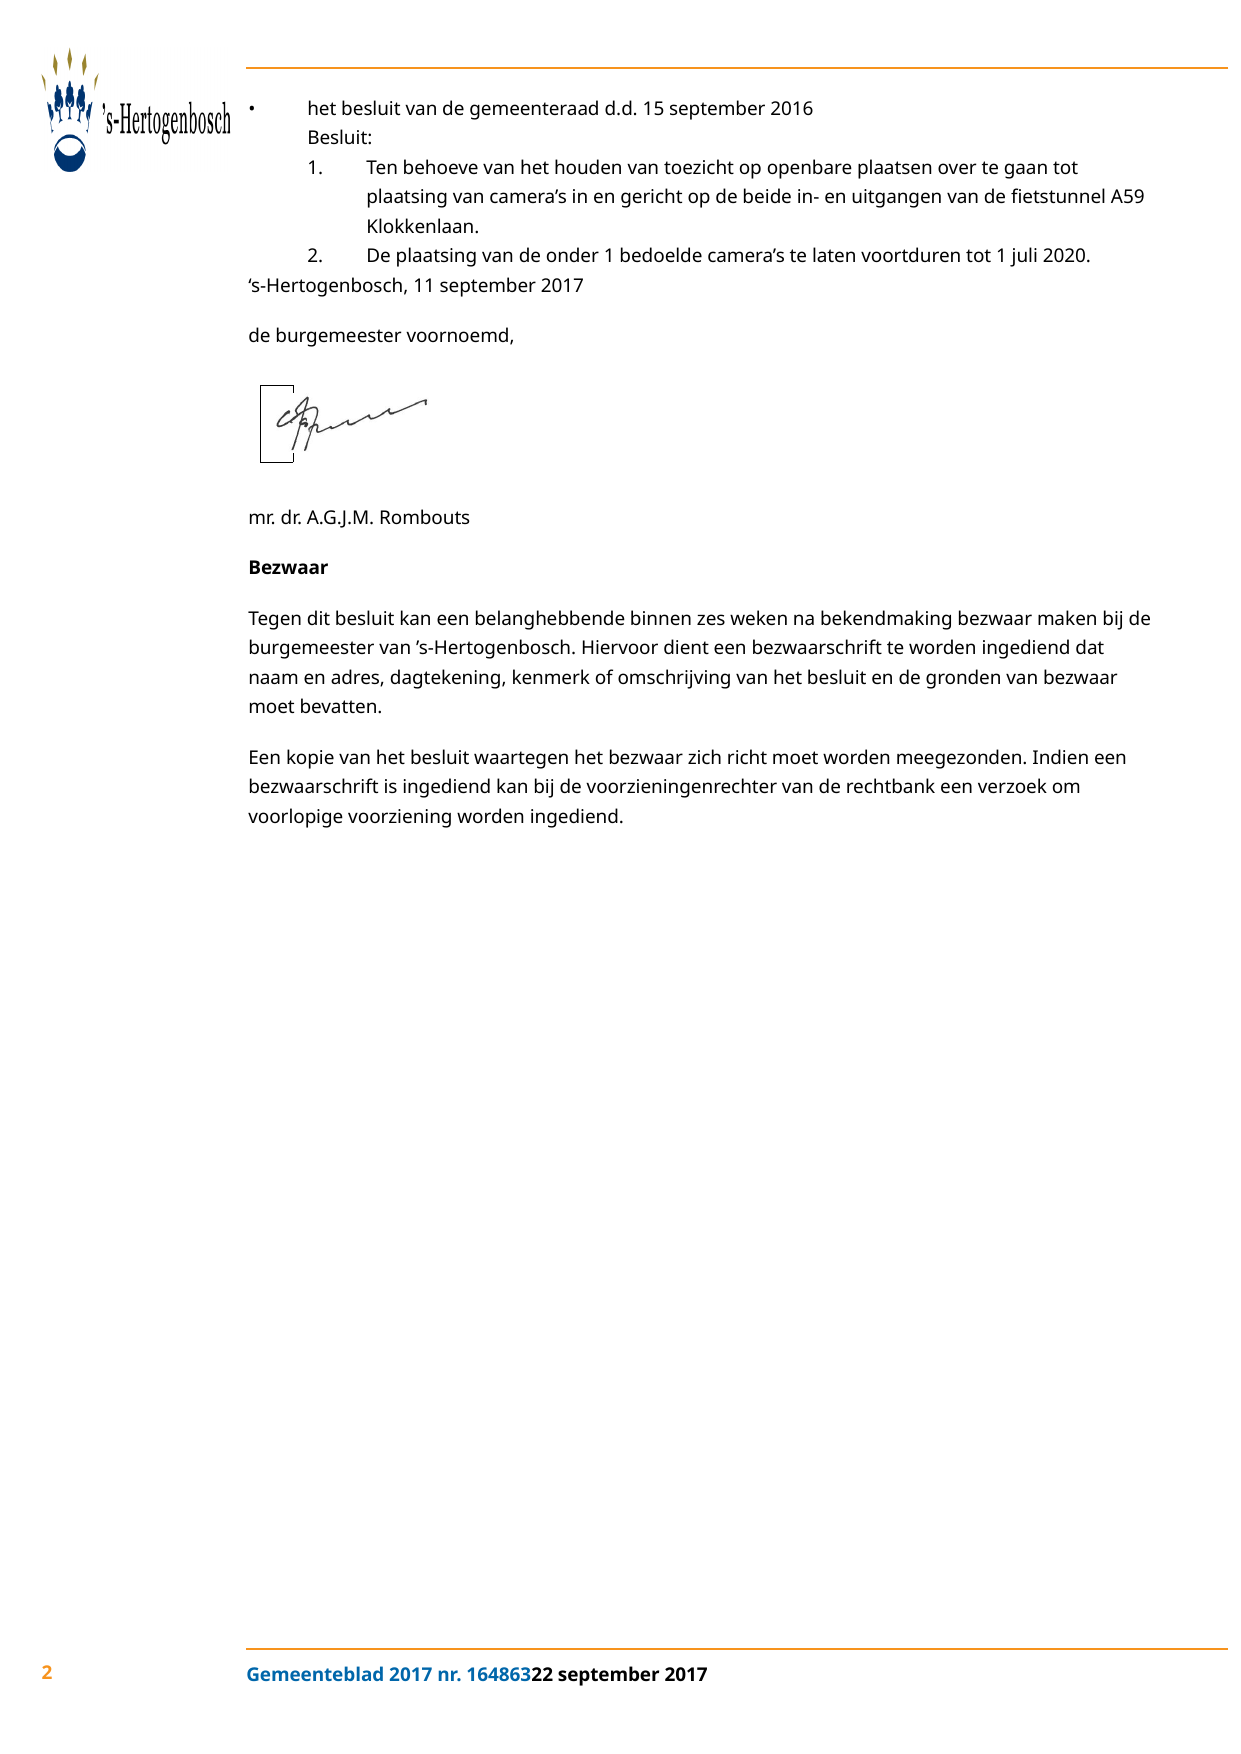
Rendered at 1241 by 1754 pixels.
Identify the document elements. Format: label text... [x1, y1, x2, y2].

list Ten behoeve van het houden van toezicht op openbare plaatsen over te gaan tot plaatsing van camera’s in en gericht op de beide in- en uitgangen van de fietstunnel A59 Klokkenlaan. [307, 154, 1152, 239]
list Besluit: [248, 124, 1152, 150]
text de burgemeester voornoemd, [248, 323, 1152, 348]
text mr. dr. A.G.J.M. Rombouts [248, 504, 1152, 530]
text Tegen dit besluit kan een belanghebbende binnen zes weken na bekendmaking bezwaar maken bij de burgemeester van ’s-Hertogenbosch. Hiervoor dient een bezwaarschrift te worden ingediend dat naam en adres, dagtekening, kenmerk of omschrijving van het besluit en de gronden van bezwaar moet bevatten. [248, 605, 1152, 719]
text Bezwaar [248, 554, 1152, 580]
picture [268, 393, 435, 453]
picture [41, 47, 231, 172]
list het besluit van de gemeenteraad d.d. 15 september 2016 [248, 95, 1152, 121]
text ‘s-Hertogenbosch, 11 september 2017 [248, 272, 1152, 298]
list De plaatsing van de onder 1 bedoelde camera’s te laten voortduren tot 1 juli 2020. [307, 243, 1152, 268]
text Een kopie van het besluit waartegen het bezwaar zich richt moet worden meegezonden. Indien een bezwaarschrift is ingediend kan bij de voorzieningenrechter van de rechtbank een verzoek om voorlopige voorziening worden ingediend. [248, 744, 1152, 829]
